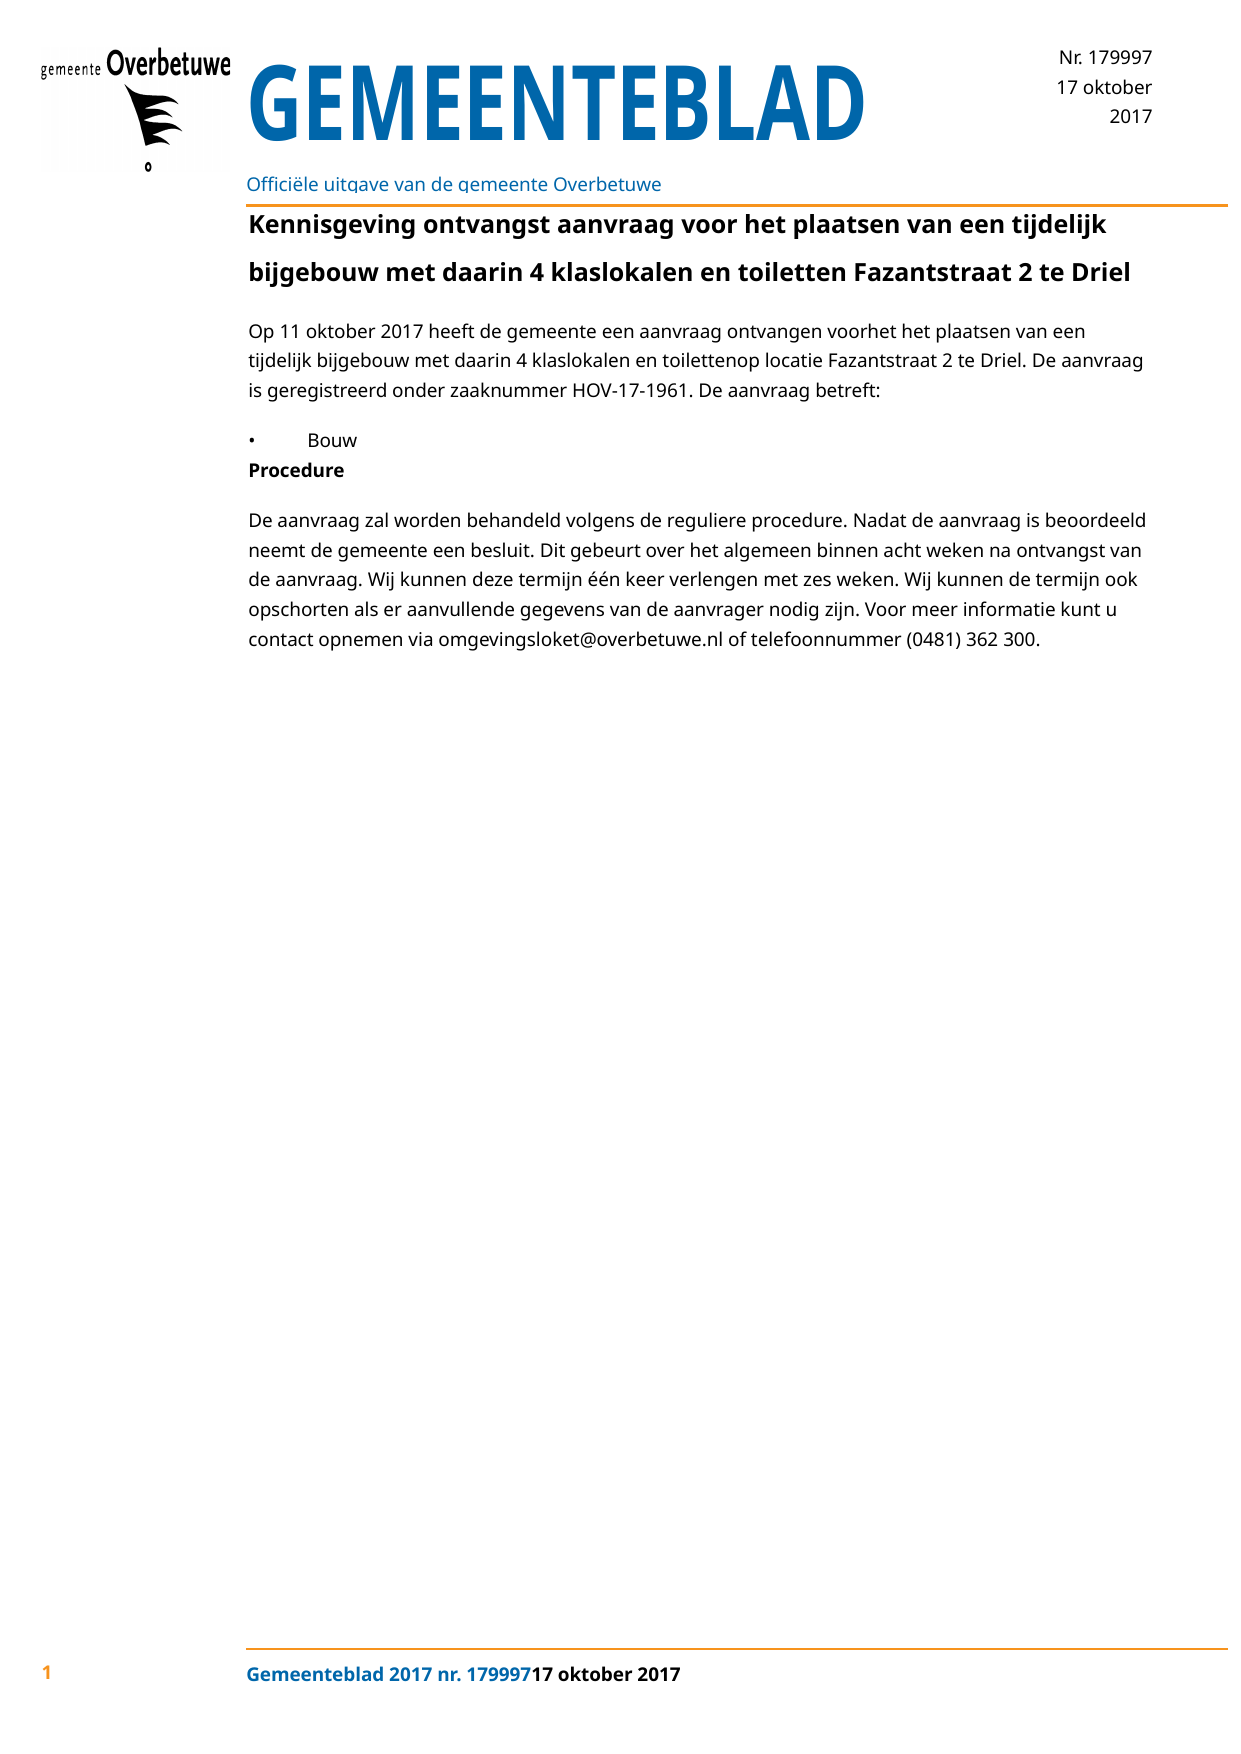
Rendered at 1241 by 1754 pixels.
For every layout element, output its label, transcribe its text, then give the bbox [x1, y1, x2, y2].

text Op 11 oktober 2017 heeft de gemeente een aanvraag ontvangen voorhet het plaatsen van een tijdelijk bijgebouw met daarin 4 klaslokalen en toilettenop locatie Fazantstraat 2 te Driel. De aanvraag is geregistreerd onder zaaknummer HOV-17-1961. De aanvraag betreft: [248, 318, 1152, 403]
text De aanvraag zal worden behandeld volgens de reguliere procedure. Nadat de aanvraag is beoordeeld neemt de gemeente een besluit. Dit gebeurt over het algemeen binnen acht weken na ontvangst van de aanvraag. Wij kunnen deze termijn één keer verlengen met zes weken. Wij kunnen de termijn ook opschorten als er aanvullende gegevens van de aanvrager nodig zijn. Voor meer informatie kunt u contact opnemen via omgevingsloket@overbetuwe.nl of telefoonnummer (0481) 362 300. [248, 507, 1152, 652]
list Bouw [248, 427, 1152, 453]
picture [41, 47, 231, 172]
text Procedure [248, 457, 1152, 483]
text Kennisgeving ontvangst aanvraag voor het plaatsen van een tijdelijk bijgebouw met daarin 4 klaslokalen en toiletten Fazantstraat 2 te Driel [248, 207, 1152, 288]
